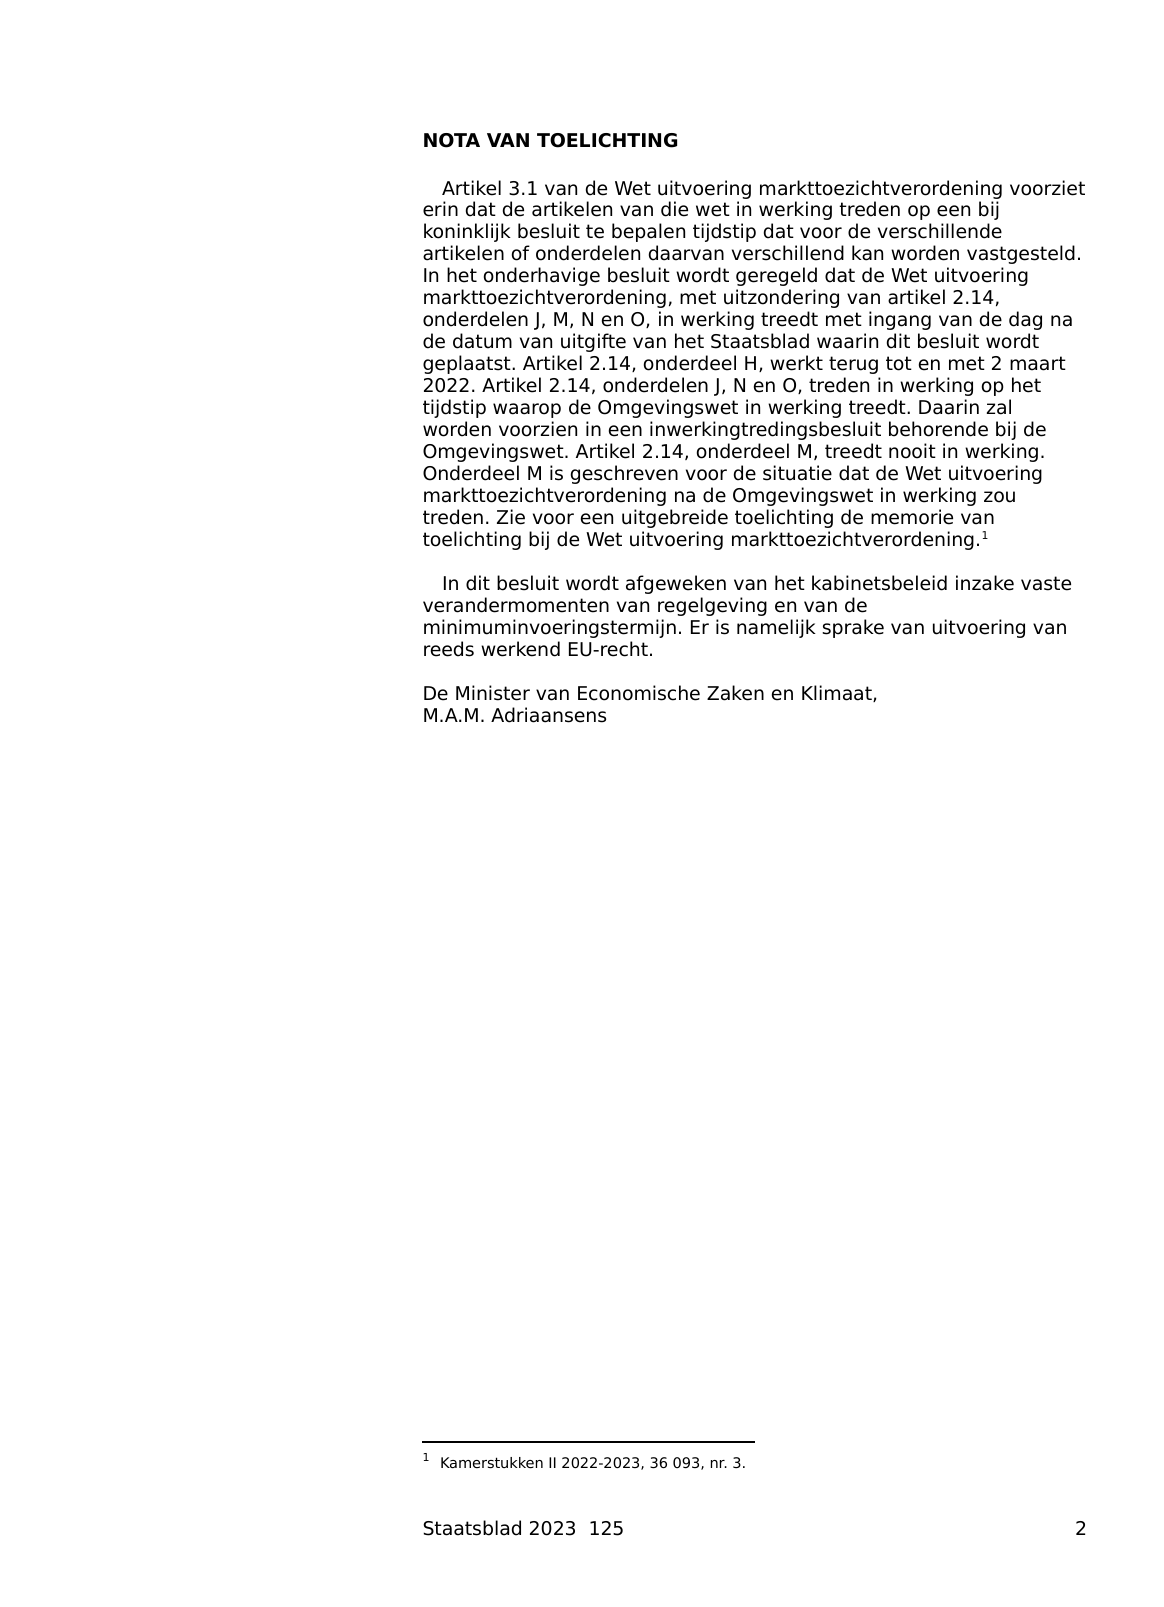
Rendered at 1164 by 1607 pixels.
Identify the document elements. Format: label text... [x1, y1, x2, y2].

text Artikel 3.1 van de Wet uitvoering markttoezichtverordening voorziet erin dat de artikelen van die wet in werking treden op een bij koninklijk besluit te bepalen tijdstip dat voor de verschillende artikelen of onderdelen daarvan verschillend kan worden vastgesteld. In het onderhavige besluit wordt geregeld dat de Wet uitvoering markttoezichtverordening, met uitzondering van artikel 2.14, onderdelen J, M, N en O, in werking treedt met ingang van de dag na de datum van uitgifte van het Staatsblad waarin dit besluit wordt geplaatst. Artikel 2.14, onderdeel H, werkt terug tot en met 2 maart 2022. Artikel 2.14, onderdelen J, N en O, treden in werking op het tijdstip waarop de Omgevingswet in werking treedt. Daarin zal worden voorzien in een inwerkingtredingsbesluit behorende bij de Omgevingswet. Artikel 2.14, onderdeel M, treedt nooit in werking. Onderdeel M is geschreven voor de situatie dat de Wet uitvoering markttoezichtverordening na de Omgevingswet in werking zou treden. Zie voor een uitgebreide toelichting de memorie van toelichting bij de Wet uitvoering markttoezichtverordening. [422, 177, 1087, 551]
text Kamerstukken II 2022-2023, 36 093, nr. 3. [422, 1451, 1087, 1473]
text De Minister van Economische Zaken en Klimaat, M.A.M. Adriaansens [422, 683, 1087, 727]
text In dit besluit wordt afgeweken van het kabinetsbeleid inzake vaste verandermomenten van regelgeving en van de minimuminvoeringstermijn. Er is namelijk sprake van uitvoering van reeds werkend EU-recht. [422, 573, 1087, 661]
subtitle NOTA VAN TOELICHTING [422, 130, 1087, 152]
